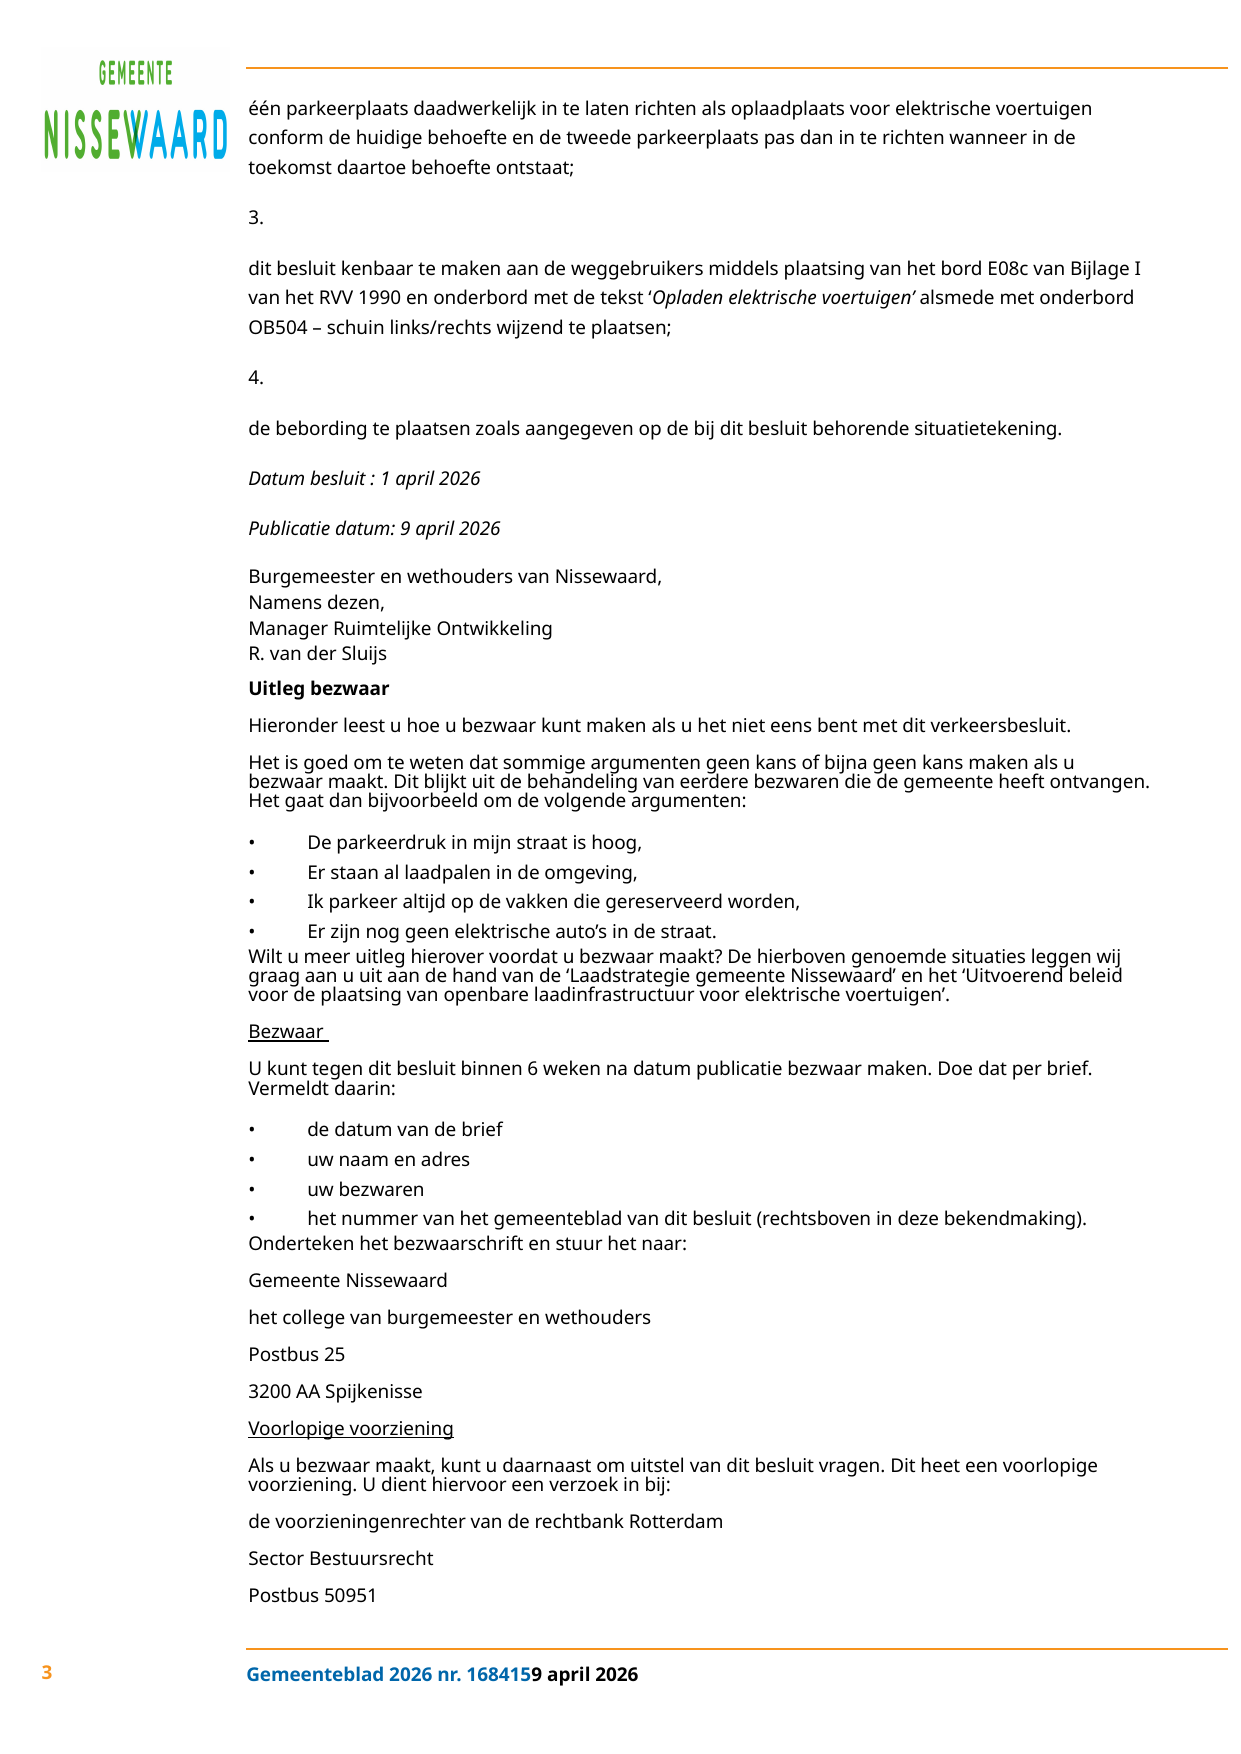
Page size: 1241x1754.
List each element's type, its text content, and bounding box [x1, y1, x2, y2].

list de datum van de brief [248, 1117, 1152, 1142]
text Hieronder leest u hoe u bezwaar kunt maken als u het niet eens bent met dit verkeersbesluit. [248, 717, 1152, 736]
text Onderteken het bezwaarschrift en stuur het naar: [248, 1235, 1152, 1254]
text Burgemeester en wethouders van Nissewaard, [248, 563, 1152, 589]
text Voorlopige voorziening [248, 1420, 1152, 1439]
list het nummer van het gemeenteblad van dit besluit (rechtsboven in deze bekendmaking). [248, 1205, 1152, 1231]
text de voorzieningenrechter van de rechtbank Rotterdam [248, 1513, 1152, 1532]
text 3. [248, 204, 1152, 230]
list Er staan al laadpalen in de omgeving, [248, 859, 1152, 885]
text 3200 AA Spijkenisse [248, 1383, 1152, 1402]
text Sector Bestuursrecht [248, 1550, 1152, 1569]
text R. van der Sluijs [248, 641, 1152, 666]
text Manager Ruimtelijke Ontwikkeling [248, 615, 1152, 641]
text 4. [248, 364, 1152, 390]
text Als u bezwaar maakt, kunt u daarnaast om uitstel van dit besluit vragen. Dit heet een voorlopige voorziening. U dient hiervoor een verzoek in bij: [248, 1457, 1152, 1495]
text U kunt tegen dit besluit binnen 6 weken na datum publicatie bezwaar maken. Doe dat per brief. Vermeldt daarin: [248, 1060, 1152, 1099]
text Uitleg bezwaar [248, 680, 1152, 699]
text het college van burgemeester en wethouders [248, 1309, 1152, 1328]
list De parkeerdruk in mijn straat is hoog, [248, 829, 1152, 855]
text dit besluit kenbaar te maken aan de weggebruikers middels plaatsing van het bord E08c van Bijlage I van het RVV 1990 en onderbord met de tekst ‘Opladen elektrische voertuigen’ alsmede met onderbord OB504 – schuin links/rechts wijzend te plaatsen; [248, 255, 1152, 340]
text de bebording te plaatsen zoals aangegeven op de bij dit besluit behorende situatietekening. [248, 415, 1152, 441]
text Publicatie datum: 9 april 2026 [248, 516, 1152, 541]
text Postbus 50951 [248, 1587, 1152, 1606]
text één parkeerplaats daadwerkelijk in te laten richten als oplaadplaats voor elektrische voertuigen conform de huidige behoefte en de tweede parkeerplaats pas dan in te richten wanneer in de toekomst daartoe behoefte ontstaat; [248, 95, 1152, 180]
text Het is goed om te weten dat sommige argumenten geen kans of bijna geen kans maken als u bezwaar maakt. Dit blijkt uit de behandeling van eerdere bezwaren die de gemeente heeft ontvangen. Het gaat dan bijvoorbeeld om de volgende argumenten: [248, 754, 1152, 812]
list Er zijn nog geen elektrische auto’s in de straat. [248, 918, 1152, 944]
text Bezwaar [248, 1023, 1152, 1043]
list uw bezwaren [248, 1176, 1152, 1201]
text Datum besluit : 1 april 2026 [248, 465, 1152, 491]
picture [41, 47, 231, 172]
text Namens dezen, [248, 589, 1152, 615]
text Wilt u meer uitleg hierover voordat u bezwaar maakt? De hierboven genoemde situaties leggen wij graag aan u uit aan de hand van de ‘Laadstrategie gemeente Nissewaard’ en het ‘Uitvoerend beleid voor de plaatsing van openbare laadinfrastructuur voor elektrische voertuigen’. [248, 948, 1152, 1006]
text Gemeente Nissewaard [248, 1272, 1152, 1291]
list uw naam en adres [248, 1146, 1152, 1172]
text Postbus 25 [248, 1346, 1152, 1365]
list Ik parkeer altijd op de vakken die gereserveerd worden, [248, 889, 1152, 914]
